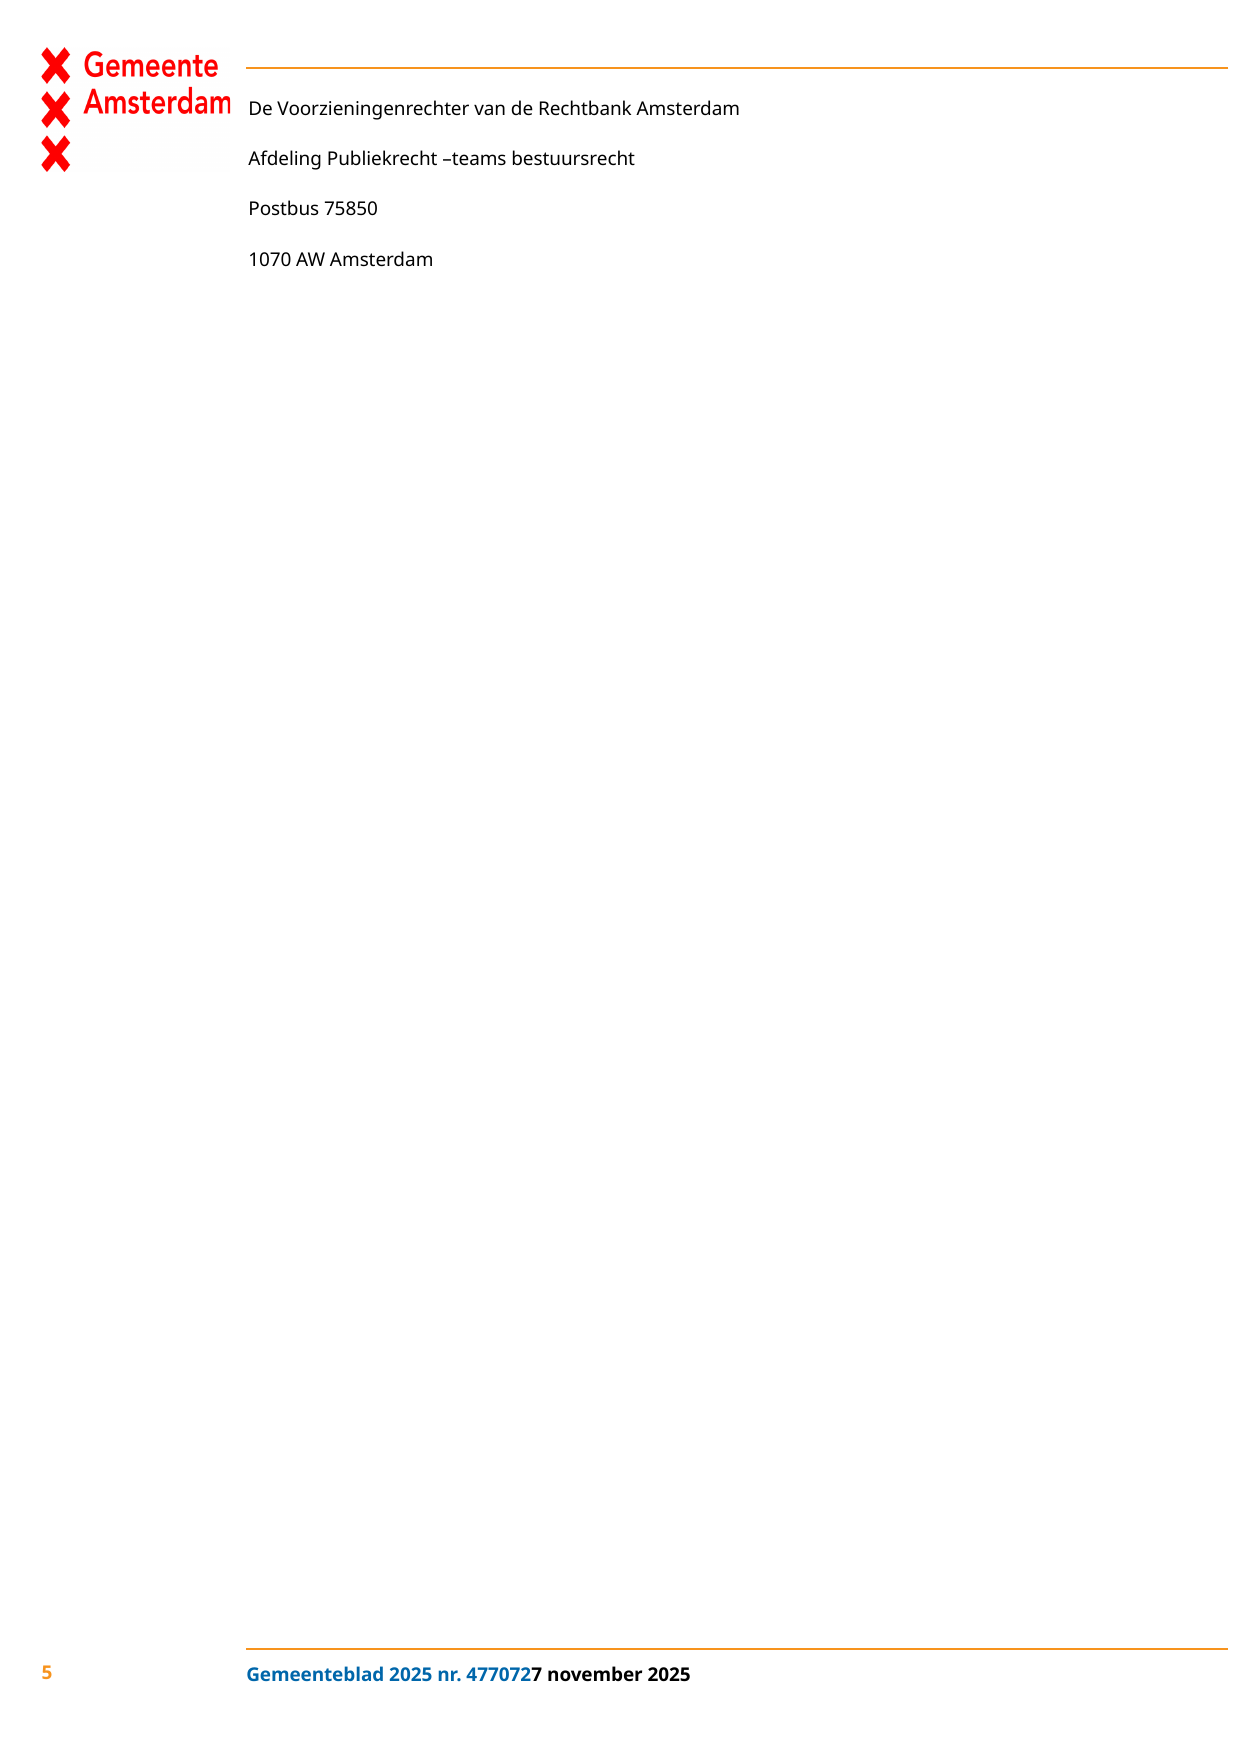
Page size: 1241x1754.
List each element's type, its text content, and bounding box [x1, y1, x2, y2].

text Afdeling Publiekrecht –teams bestuursrecht [248, 145, 1152, 171]
text De Voorzieningenrechter van de Rechtbank Amsterdam [248, 95, 1152, 121]
text 1070 AW Amsterdam [248, 246, 1152, 272]
text Postbus 75850 [248, 196, 1152, 221]
picture [41, 47, 231, 172]
